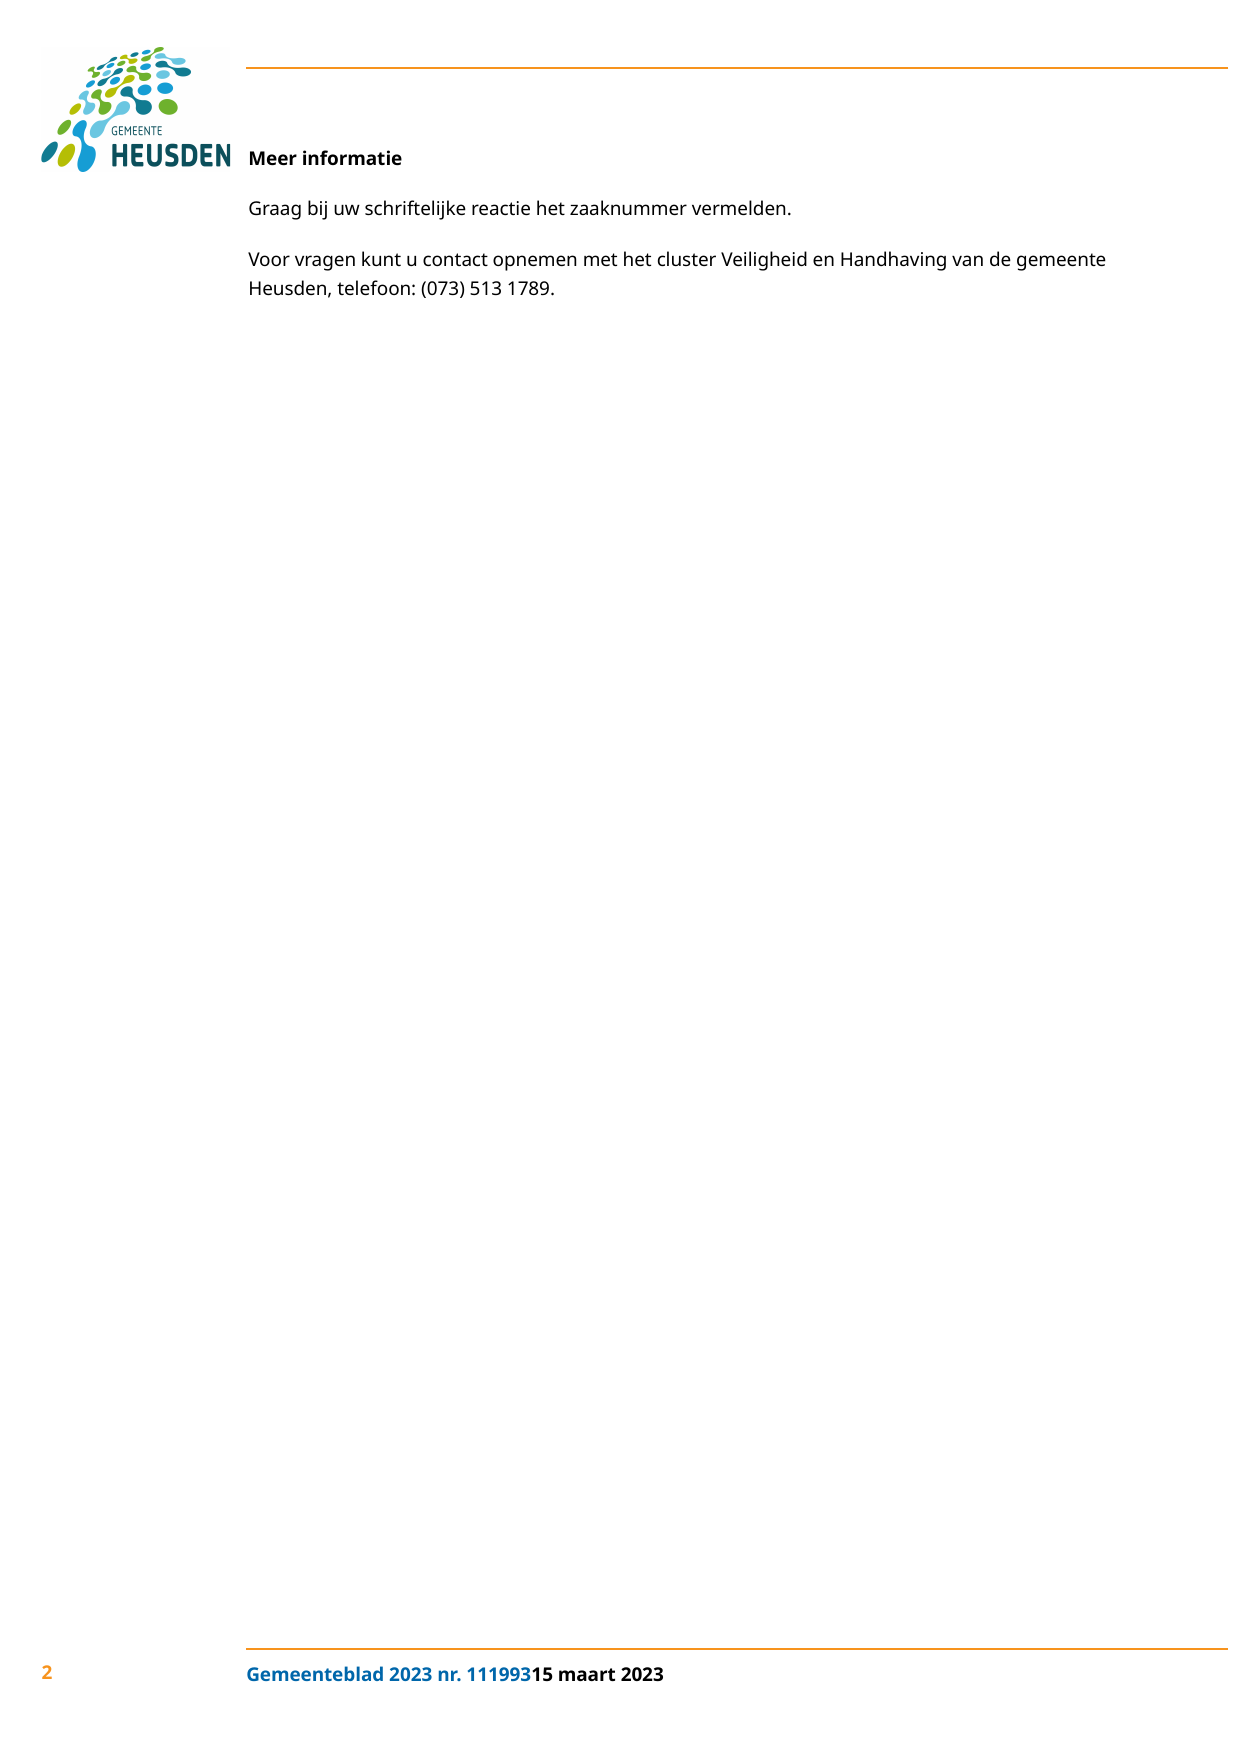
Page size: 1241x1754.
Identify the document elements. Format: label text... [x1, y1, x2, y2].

text Meer informatie [248, 145, 1152, 171]
picture [41, 47, 231, 172]
text Voor vragen kunt u contact opnemen met het cluster Veiligheid en Handhaving van de gemeente Heusden, telefoon: (073) 513 1789. [248, 246, 1152, 301]
text Graag bij uw schriftelijke reactie het zaaknummer vermelden. [248, 196, 1152, 221]
